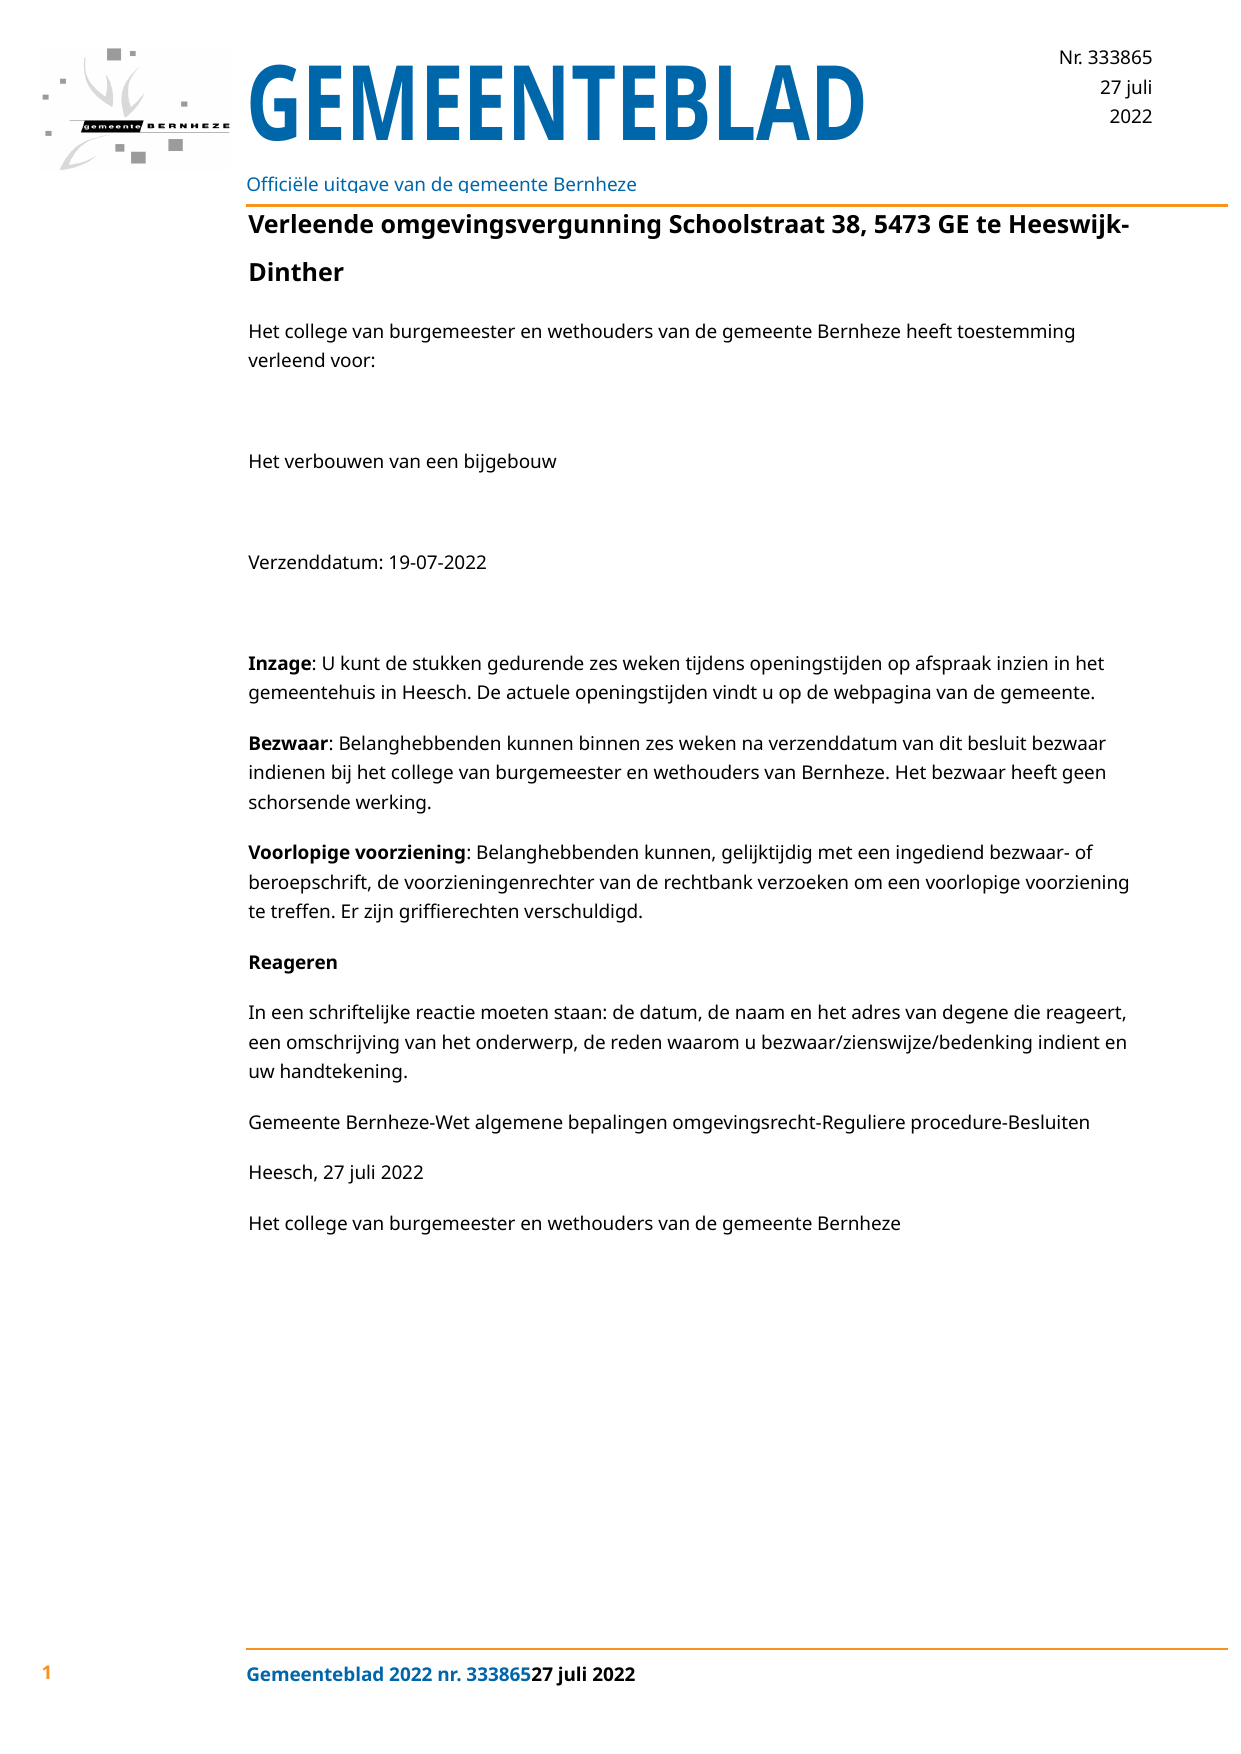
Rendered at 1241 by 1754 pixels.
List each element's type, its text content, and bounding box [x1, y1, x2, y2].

text In een schriftelijke reactie moeten staan: de datum, de naam en het adres van degene die reageert, een omschrijving van het onderwerp, de reden waarom u bezwaar/zienswijze/bedenking indient en uw handtekening. [248, 999, 1152, 1084]
text Gemeente Bernheze-Wet algemene bepalingen omgevingsrecht-Reguliere procedure-Besluiten [248, 1109, 1152, 1135]
picture [41, 47, 231, 172]
text Bezwaar: Belanghebbenden kunnen binnen zes weken na verzenddatum van dit besluit bezwaar indienen bij het college van burgemeester en wethouders van Bernheze. Het bezwaar heeft geen schorsende werking. [248, 730, 1152, 815]
text Heesch, 27 juli 2022 [248, 1159, 1152, 1185]
text Reageren [248, 949, 1152, 975]
text Het verbouwen van een bijgebouw [248, 448, 1152, 474]
text Het college van burgemeester en wethouders van de gemeente Bernheze [248, 1210, 1152, 1236]
text Inzage: U kunt de stukken gedurende zes weken tijdens openingstijden op afspraak inzien in het gemeentehuis in Heesch. De actuele openingstijden vindt u op de webpagina van de gemeente. [248, 650, 1152, 705]
text Verzenddatum: 19-07-2022 [248, 549, 1152, 575]
text Verleende omgevingsvergunning Schoolstraat 38, 5473 GE te Heeswijk-Dinther [248, 207, 1152, 288]
text Voorlopige voorziening: Belanghebbenden kunnen, gelijktijdig met een ingediend bezwaar- of beroepschrift, de voorzieningenrechter van de rechtbank verzoeken om een voorlopige voorziening te treffen. Er zijn griffierechten verschuldigd. [248, 839, 1152, 924]
text Het college van burgemeester en wethouders van de gemeente Bernheze heeft toestemming verleend voor: [248, 318, 1152, 373]
